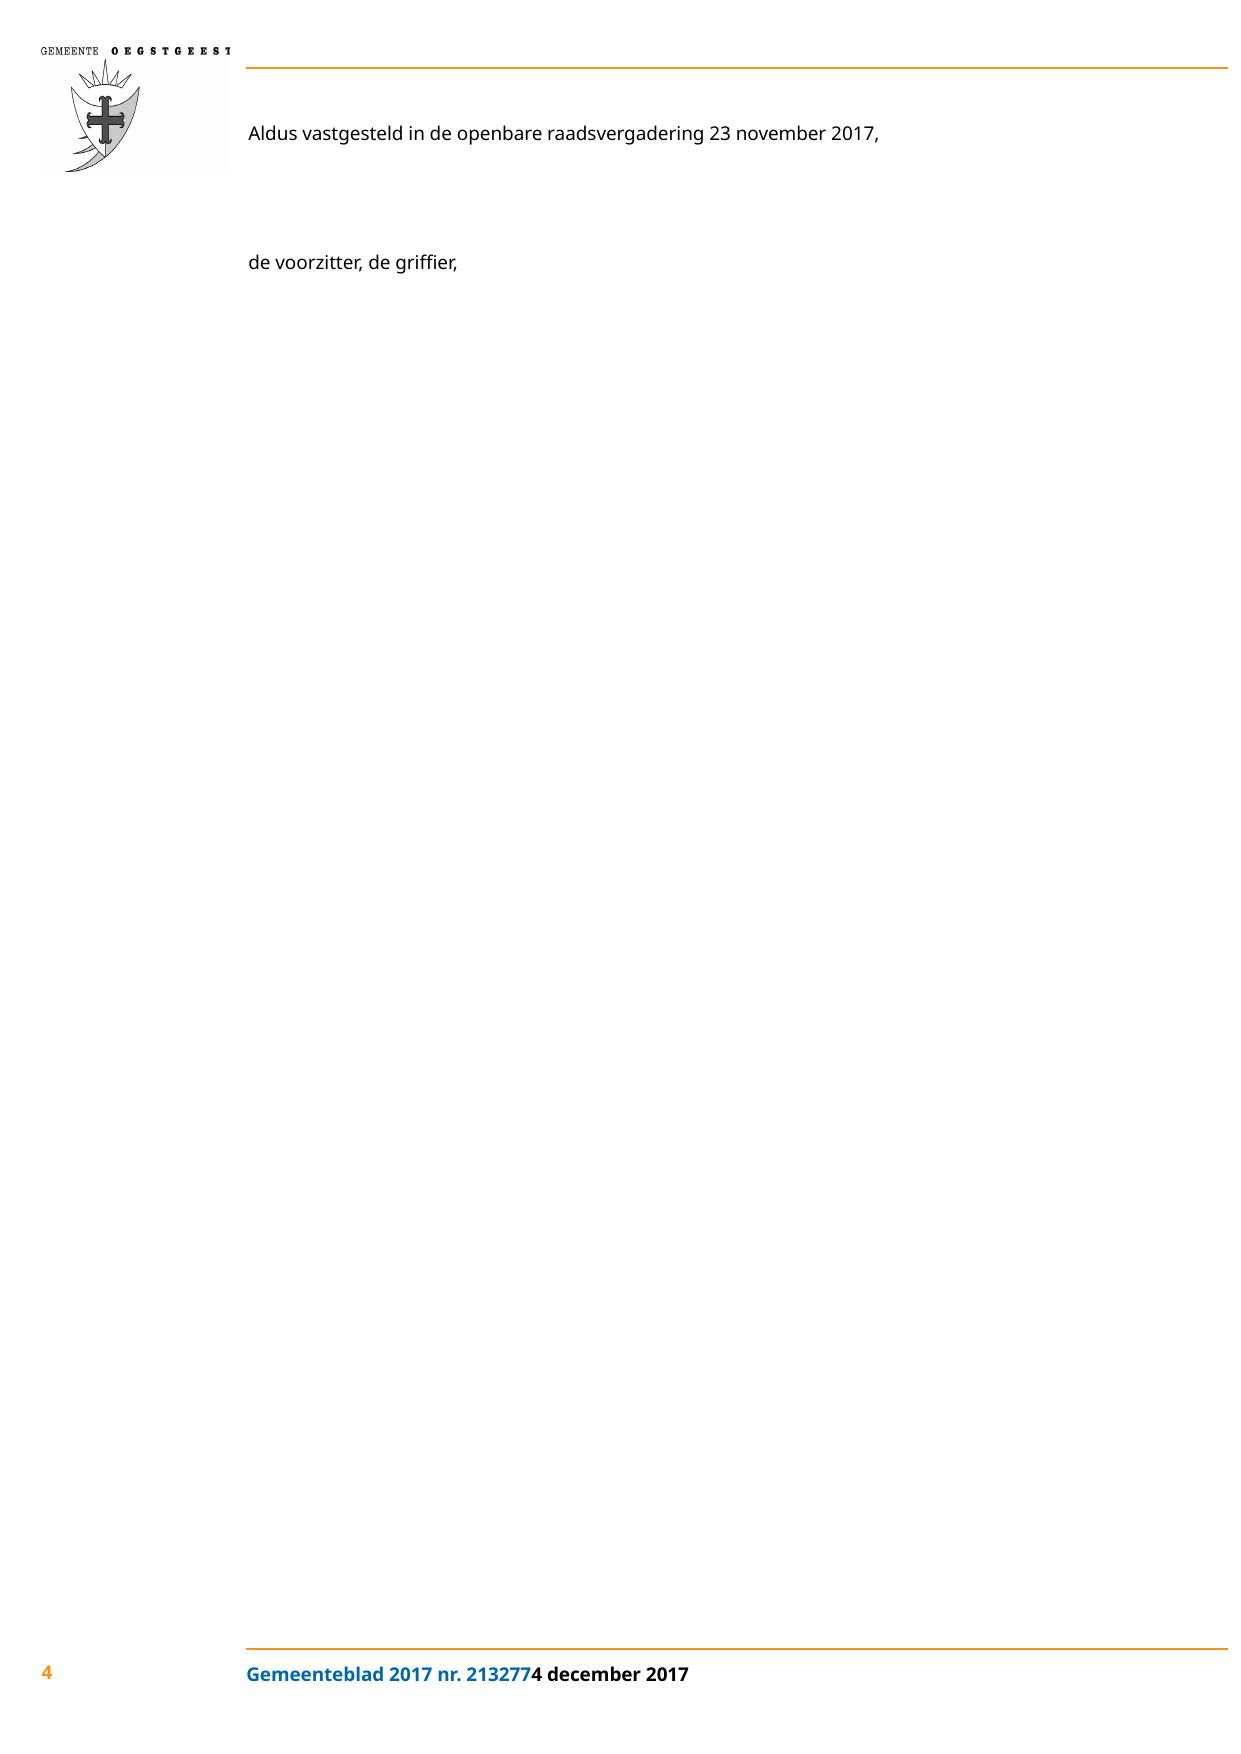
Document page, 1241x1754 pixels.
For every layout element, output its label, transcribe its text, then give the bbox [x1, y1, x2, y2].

text de voorzitter, de griffier, [248, 249, 1152, 275]
picture [41, 47, 231, 172]
text Aldus vastgesteld in de openbare raadsvergadering 23 november 2017, [248, 121, 1152, 146]
